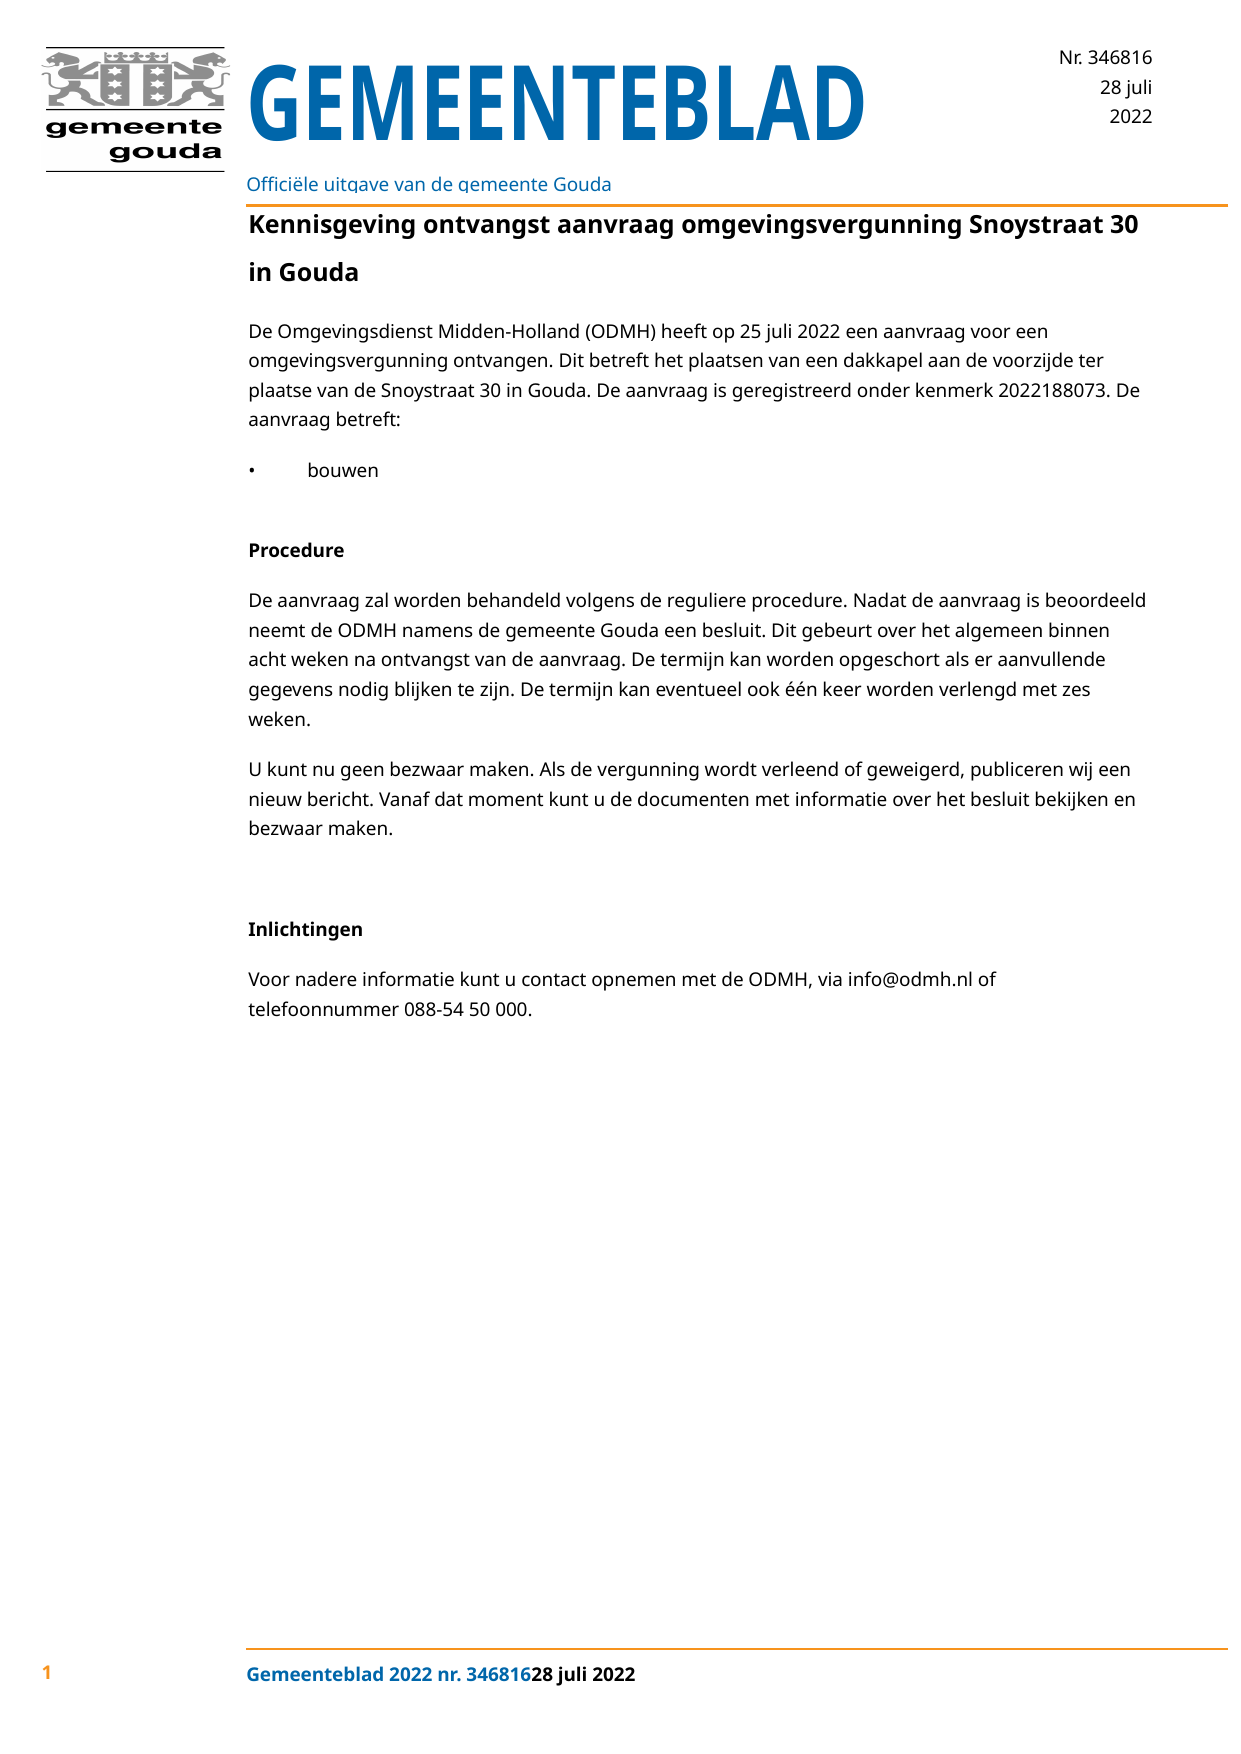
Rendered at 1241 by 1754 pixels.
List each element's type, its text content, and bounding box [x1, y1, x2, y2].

text Procedure [248, 537, 1152, 563]
text Inlichtingen [248, 916, 1152, 942]
text U kunt nu geen bezwaar maken. Als de vergunning wordt verleend of geweigerd, publiceren wij een nieuw bericht. Vanaf dat moment kunt u de documenten met informatie over het besluit bekijken en bezwaar maken. [248, 756, 1152, 841]
text De aanvraag zal worden behandeld volgens de reguliere procedure. Nadat de aanvraag is beoordeeld neemt de ODMH namens de gemeente Gouda een besluit. Dit gebeurt over het algemeen binnen acht weken na ontvangst van de aanvraag. De termijn kan worden opgeschort als er aanvullende gegevens nodig blijken te zijn. De termijn kan eventueel ook één keer worden verlengd met zes weken. [248, 587, 1152, 732]
picture [41, 47, 231, 172]
text De Omgevingsdienst Midden-Holland (ODMH) heeft op 25 juli 2022 een aanvraag voor een omgevingsvergunning ontvangen. Dit betreft het plaatsen van een dakkapel aan de voorzijde ter plaatse van de Snoystraat 30 in Gouda. De aanvraag is geregistreerd onder kenmerk 2022188073. De aanvraag betreft: [248, 318, 1152, 432]
list bouwen [248, 457, 1152, 483]
text Kennisgeving ontvangst aanvraag omgevingsvergunning Snoystraat 30 in Gouda [248, 207, 1152, 288]
text Voor nadere informatie kunt u contact opnemen met de ODMH, via info@odmh.nl of telefoonnummer 088-54 50 000. [248, 967, 1152, 1022]
